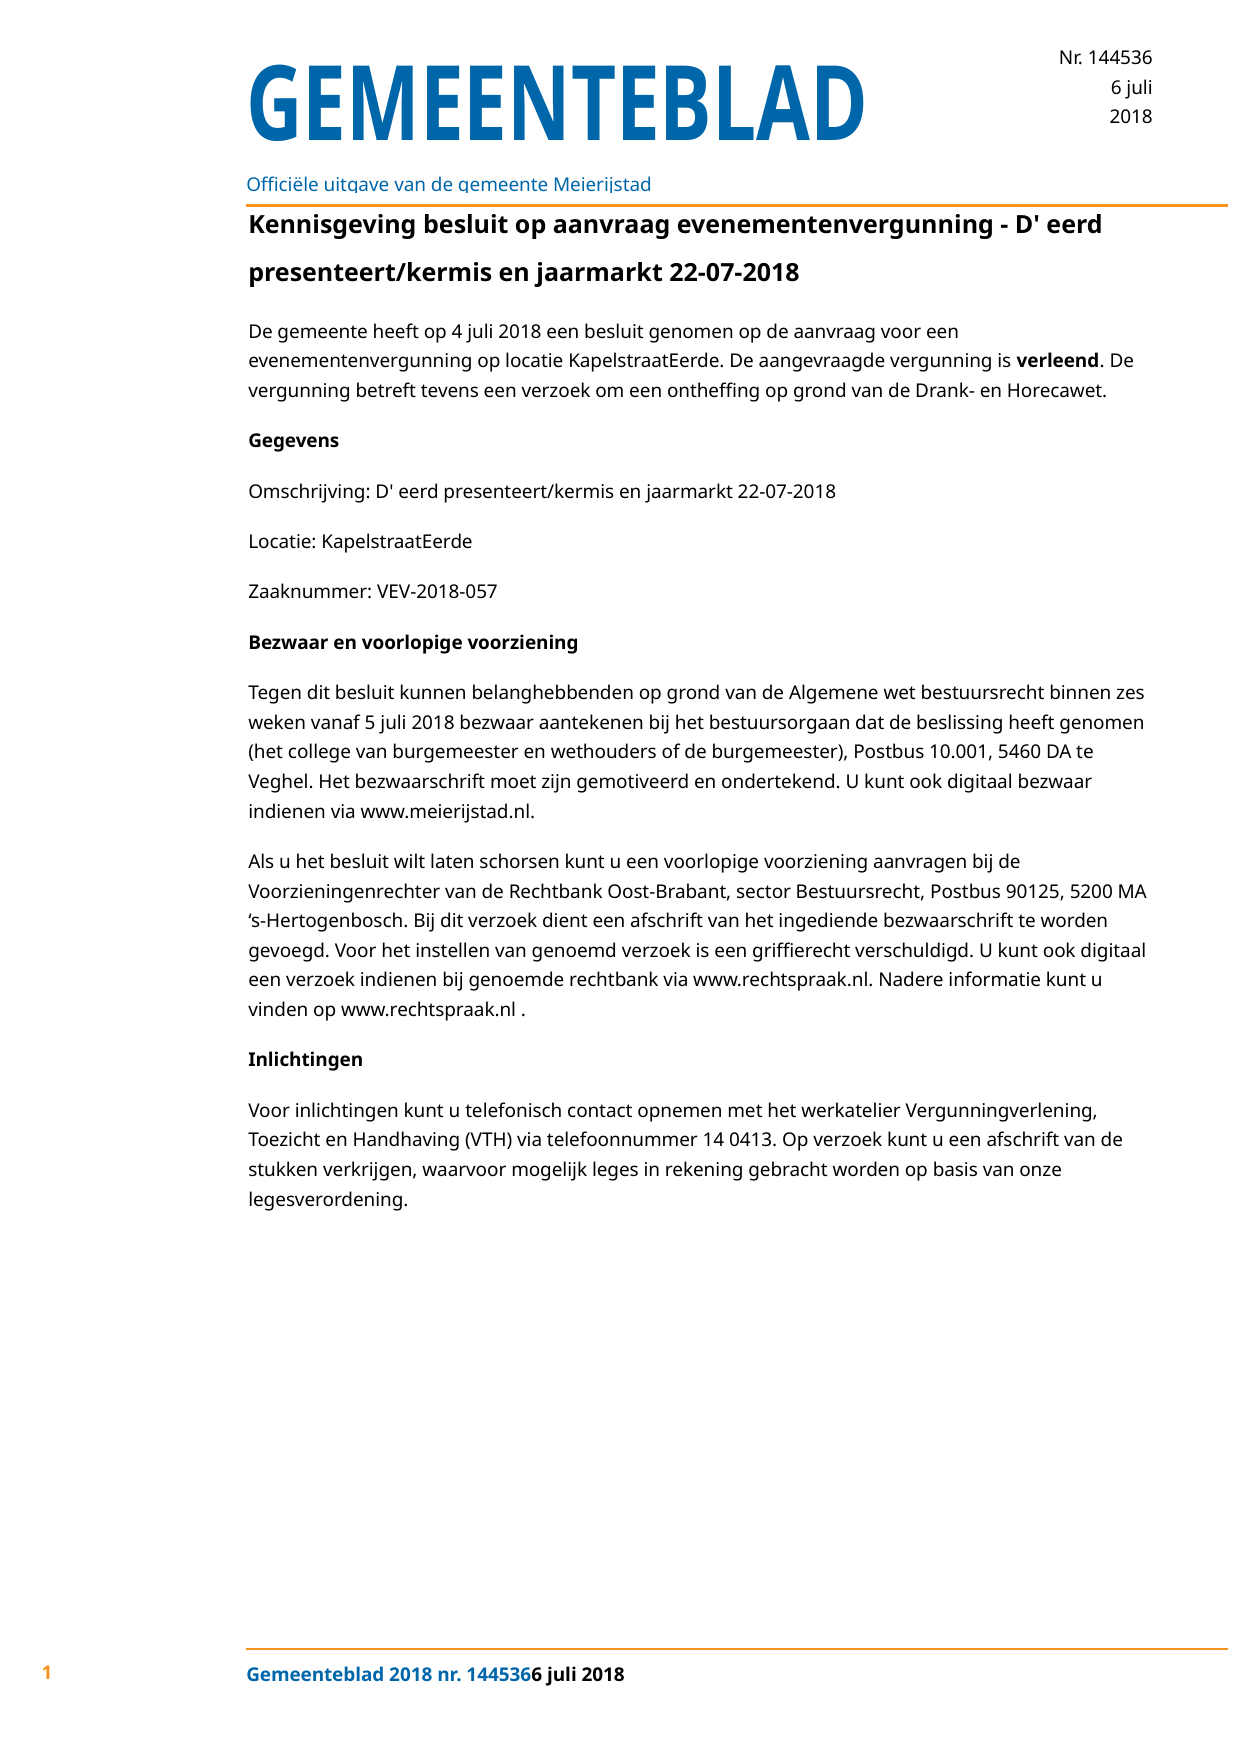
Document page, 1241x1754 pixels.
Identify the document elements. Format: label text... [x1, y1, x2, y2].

text Als u het besluit wilt laten schorsen kunt u een voorlopige voorziening aanvragen bij de Voorzieningenrechter van de Rechtbank Oost-Brabant, sector Bestuursrecht, Postbus 90125, 5200 MA ‘s-Hertogenbosch. Bij dit verzoek dient een afschrift van het ingediende bezwaarschrift te worden gevoegd. Voor het instellen van genoemd verzoek is een griffierecht verschuldigd. U kunt ook digitaal een verzoek indienen bij genoemde rechtbank via www.rechtspraak.nl. Nadere informatie kunt u vinden op www.rechtspraak.nl . [248, 848, 1152, 1022]
text Gegevens [248, 427, 1152, 453]
text Kennisgeving besluit op aanvraag evenementenvergunning - D' eerd presenteert/kermis en jaarmarkt 22-07-2018 [248, 207, 1152, 288]
text Locatie: KapelstraatEerde [248, 528, 1152, 554]
text Omschrijving: D' eerd presenteert/kermis en jaarmarkt 22-07-2018 [248, 478, 1152, 504]
text De gemeente heeft op 4 juli 2018 een besluit genomen op de aanvraag voor een evenementenvergunning op locatie KapelstraatEerde. De aangevraagde vergunning is verleend. De vergunning betreft tevens een verzoek om een ontheffing op grond van de Drank- en Horecawet. [248, 318, 1152, 403]
text Inlichtingen [248, 1047, 1152, 1072]
text Bezwaar en voorlopige voorziening [248, 629, 1152, 655]
text Tegen dit besluit kunnen belanghebbenden op grond van de Algemene wet bestuursrecht binnen zes weken vanaf 5 juli 2018 bezwaar aantekenen bij het bestuursorgaan dat de beslissing heeft genomen (het college van burgemeester en wethouders of de burgemeester), Postbus 10.001, 5460 DA te Veghel. Het bezwaarschrift moet zijn gemotiveerd en ondertekend. U kunt ook digitaal bezwaar indienen via www.meierijstad.nl. [248, 679, 1152, 824]
text Voor inlichtingen kunt u telefonisch contact opnemen met het werkatelier Vergunningverlening, Toezicht en Handhaving (VTH) via telefoonnummer 14 0413. Op verzoek kunt u een afschrift van de stukken verkrijgen, waarvoor mogelijk leges in rekening gebracht worden op basis van onze legesverordening. [248, 1097, 1152, 1212]
text Zaaknummer: VEV-2018-057 [248, 579, 1152, 604]
picture [41, 47, 231, 172]
